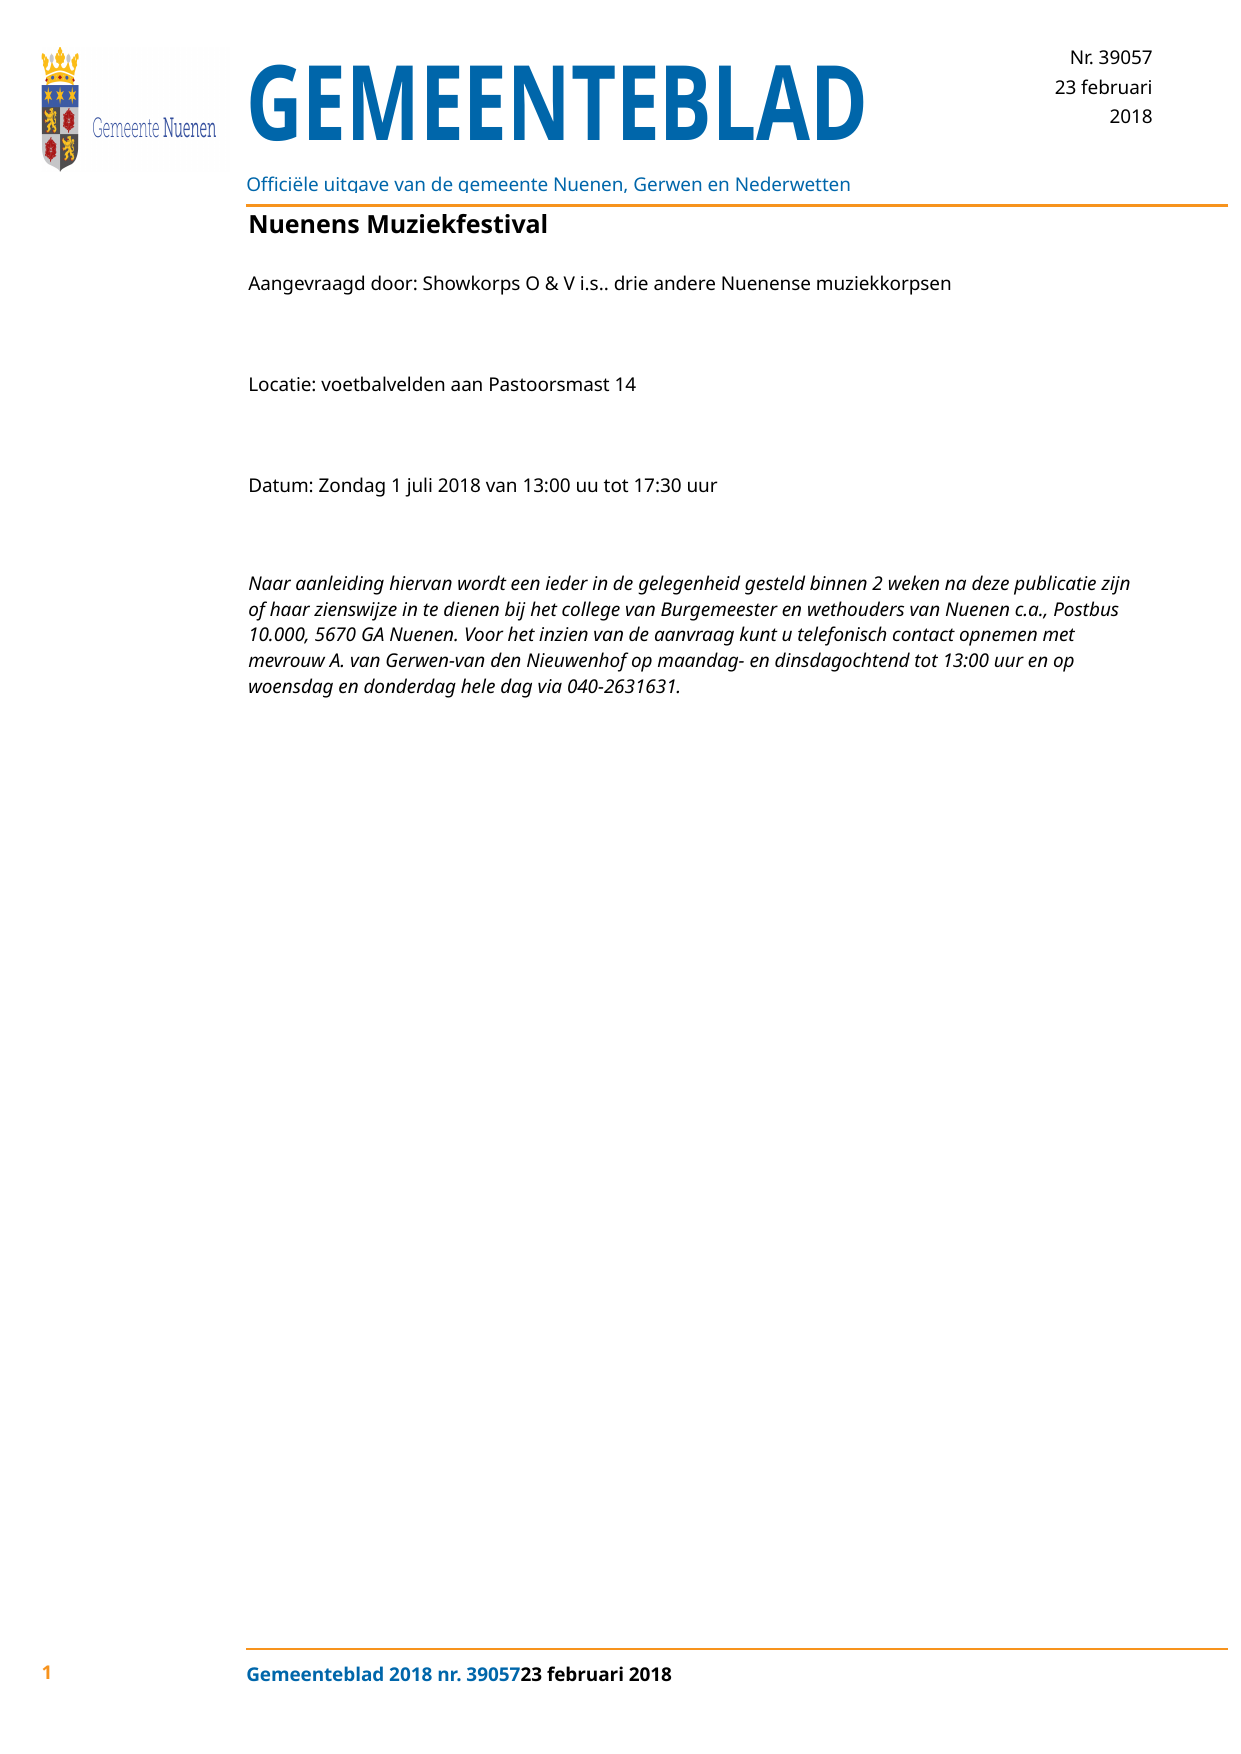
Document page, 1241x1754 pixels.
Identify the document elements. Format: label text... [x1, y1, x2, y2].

picture [41, 47, 231, 172]
text Nuenens Muziekfestival [248, 207, 1152, 241]
text Aangevraagd door: Showkorps O & V i.s.. drie andere Nuenense muziekkorpsen [248, 270, 1152, 296]
text Datum: Zondag 1 juli 2018 van 13:00 uu tot 17:30 uur [248, 472, 1152, 498]
text Locatie: voetbalvelden aan Pastoorsmast 14 [248, 371, 1152, 397]
text Naar aanleiding hiervan wordt een ieder in de gelegenheid gesteld binnen 2 weken na deze publicatie zijn of haar zienswijze in te dienen bij het college van Burgemeester en wethouders van Nuenen c.a., Postbus 10.000, 5670 GA Nuenen. Voor het inzien van de aanvraag kunt u telefonisch contact opnemen met mevrouw A. van Gerwen-van den Nieuwenhof op maandag- en dinsdagochtend tot 13:00 uur en op woensdag en donderdag hele dag via 040-2631631. [248, 570, 1152, 699]
